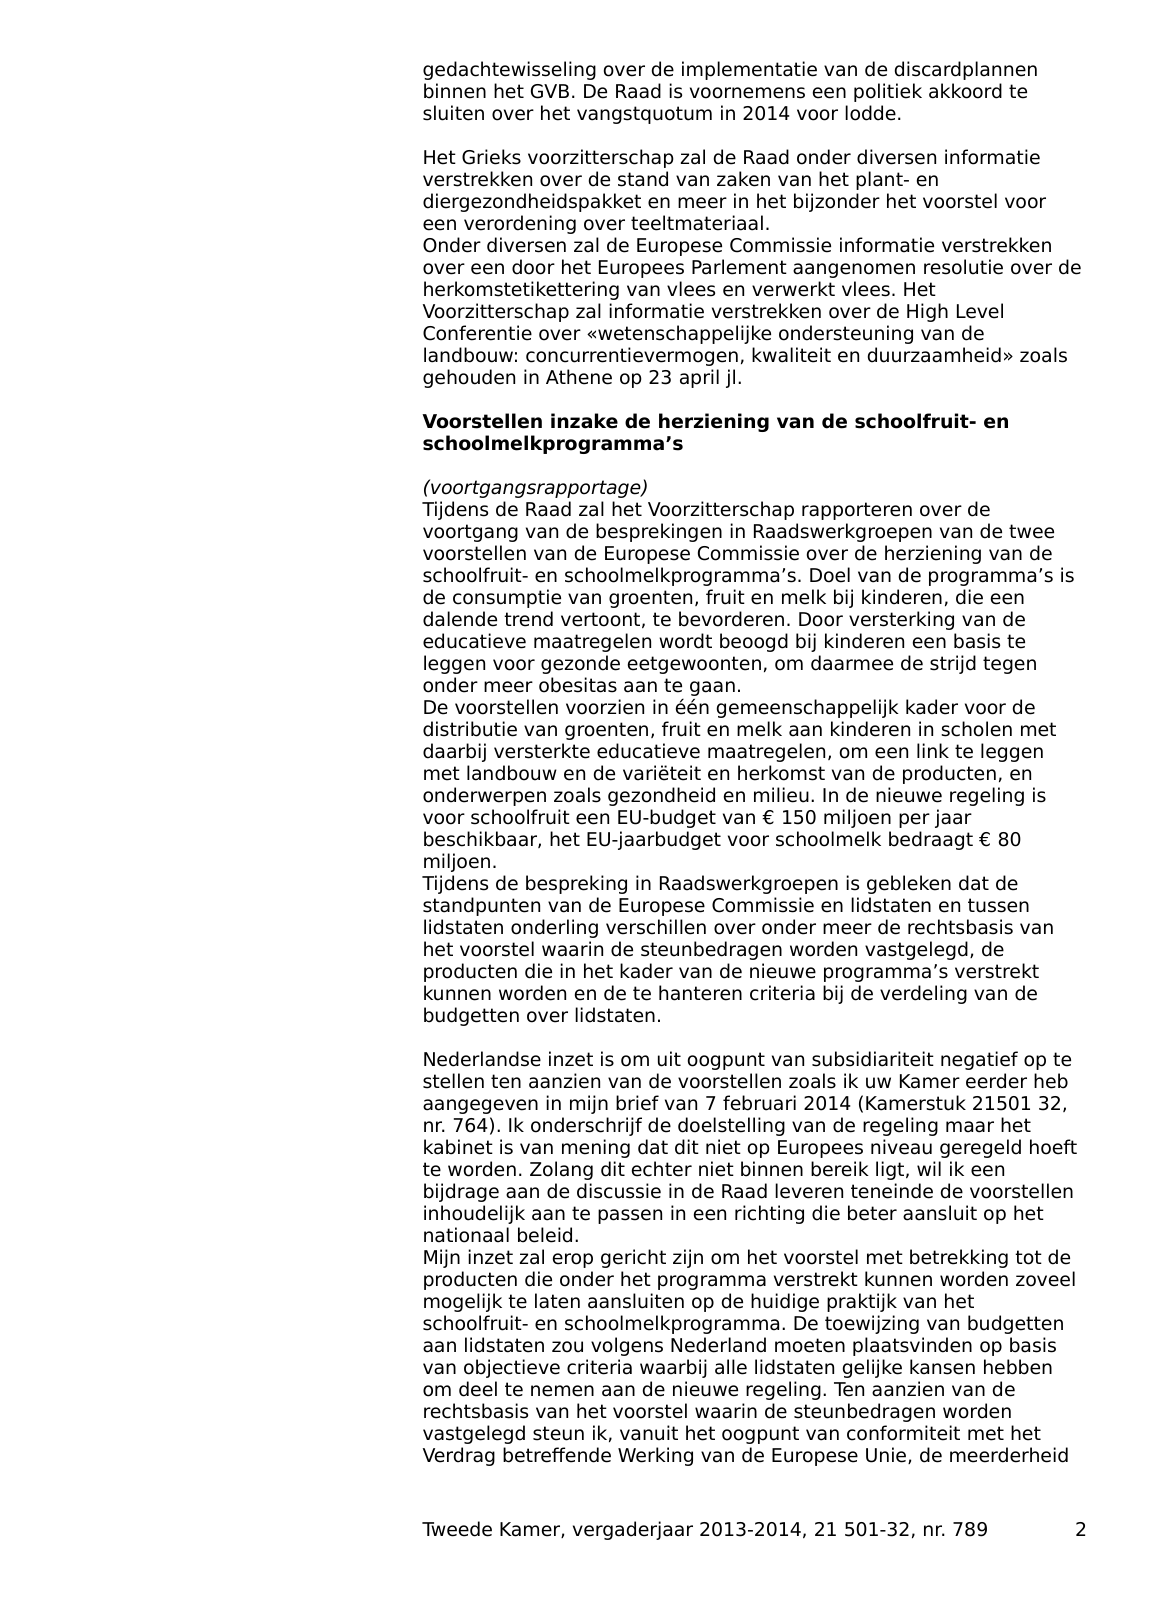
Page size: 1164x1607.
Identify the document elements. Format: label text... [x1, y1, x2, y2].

text Onder diversen zal de Europese Commissie informatie verstrekken over een door het Europees Parlement aangenomen resolutie over de herkomstetikettering van vlees en verwerkt vlees. Het Voorzitterschap zal informatie verstrekken over de High Level Conferentie over «wetenschappelijke ondersteuning van de landbouw: concurrentievermogen, kwaliteit en duurzaamheid» zoals gehouden in Athene op 23 april jl. [422, 235, 1087, 389]
text Het Grieks voorzitterschap zal de Raad onder diversen informatie verstrekken over de stand van zaken van het plant- en diergezondheidspakket en meer in het bijzonder het voorstel voor een verordening over teeltmateriaal. [422, 147, 1087, 235]
subtitle Voorstellen inzake de herziening van de schoolfruit- en schoolmelkprogramma’s [422, 411, 1087, 455]
text De voorstellen voorzien in één gemeenschappelijk kader voor de distributie van groenten, fruit en melk aan kinderen in scholen met daarbij versterkte educatieve maatregelen, om een link te leggen met landbouw en de variëteit en herkomst van de producten, en onderwerpen zoals gezondheid en milieu. In de nieuwe regeling is voor schoolfruit een EU-budget van € 150 miljoen per jaar beschikbaar, het EU-jaarbudget voor schoolmelk bedraagt € 80 miljoen. [422, 697, 1087, 873]
text (voortgangsrapportage) [422, 477, 1087, 499]
text Mijn inzet zal erop gericht zijn om het voorstel met betrekking tot de producten die onder het programma verstrekt kunnen worden zoveel mogelijk te laten aansluiten op de huidige praktijk van het schoolfruit- en schoolmelkprogramma. De toewijzing van budgetten aan lidstaten zou volgens Nederland moeten plaatsvinden op basis van objectieve criteria waarbij alle lidstaten gelijke kansen hebben om deel te nemen aan de nieuwe regeling. Ten aanzien van de rechtsbasis van het voorstel waarin de steunbedragen worden vastgelegd steun ik, vanuit het oogpunt van conformiteit met het Verdrag betreffende Werking van de Europese Unie, de meerderheid [422, 1247, 1087, 1467]
text Tijdens de Raad zal het Voorzitterschap rapporteren over de voortgang van de besprekingen in Raadswerkgroepen van de twee voorstellen van de Europese Commissie over de herziening van de schoolfruit- en schoolmelkprogramma’s. Doel van de programma’s is de consumptie van groenten, fruit en melk bij kinderen, die een dalende trend vertoont, te bevorderen. Door versterking van de educatieve maatregelen wordt beoogd bij kinderen een basis te leggen voor gezonde eetgewoonten, om daarmee de strijd tegen onder meer obesitas aan te gaan. [422, 499, 1087, 697]
text Tijdens de bespreking in Raadswerkgroepen is gebleken dat de standpunten van de Europese Commissie en lidstaten en tussen lidstaten onderling verschillen over onder meer de rechtsbasis van het voorstel waarin de steunbedragen worden vastgelegd, de producten die in het kader van de nieuwe programma’s verstrekt kunnen worden en de te hanteren criteria bij de verdeling van de budgetten over lidstaten. [422, 873, 1087, 1027]
text Nederlandse inzet is om uit oogpunt van subsidiariteit negatief op te stellen ten aanzien van de voorstellen zoals ik uw Kamer eerder heb aangegeven in mijn brief van 7 februari 2014 (Kamerstuk 21501 32, nr. 764). Ik onderschrijf de doelstelling van de regeling maar het kabinet is van mening dat dit niet op Europees niveau geregeld hoeft te worden. Zolang dit echter niet binnen bereik ligt, wil ik een bijdrage aan de discussie in de Raad leveren teneinde de voorstellen inhoudelijk aan te passen in een richting die beter aansluit op het nationaal beleid. [422, 1049, 1087, 1247]
text gedachtewisseling over de implementatie van de discardplannen binnen het GVB. De Raad is voornemens een politiek akkoord te sluiten over het vangstquotum in 2014 voor lodde. [422, 59, 1087, 125]
